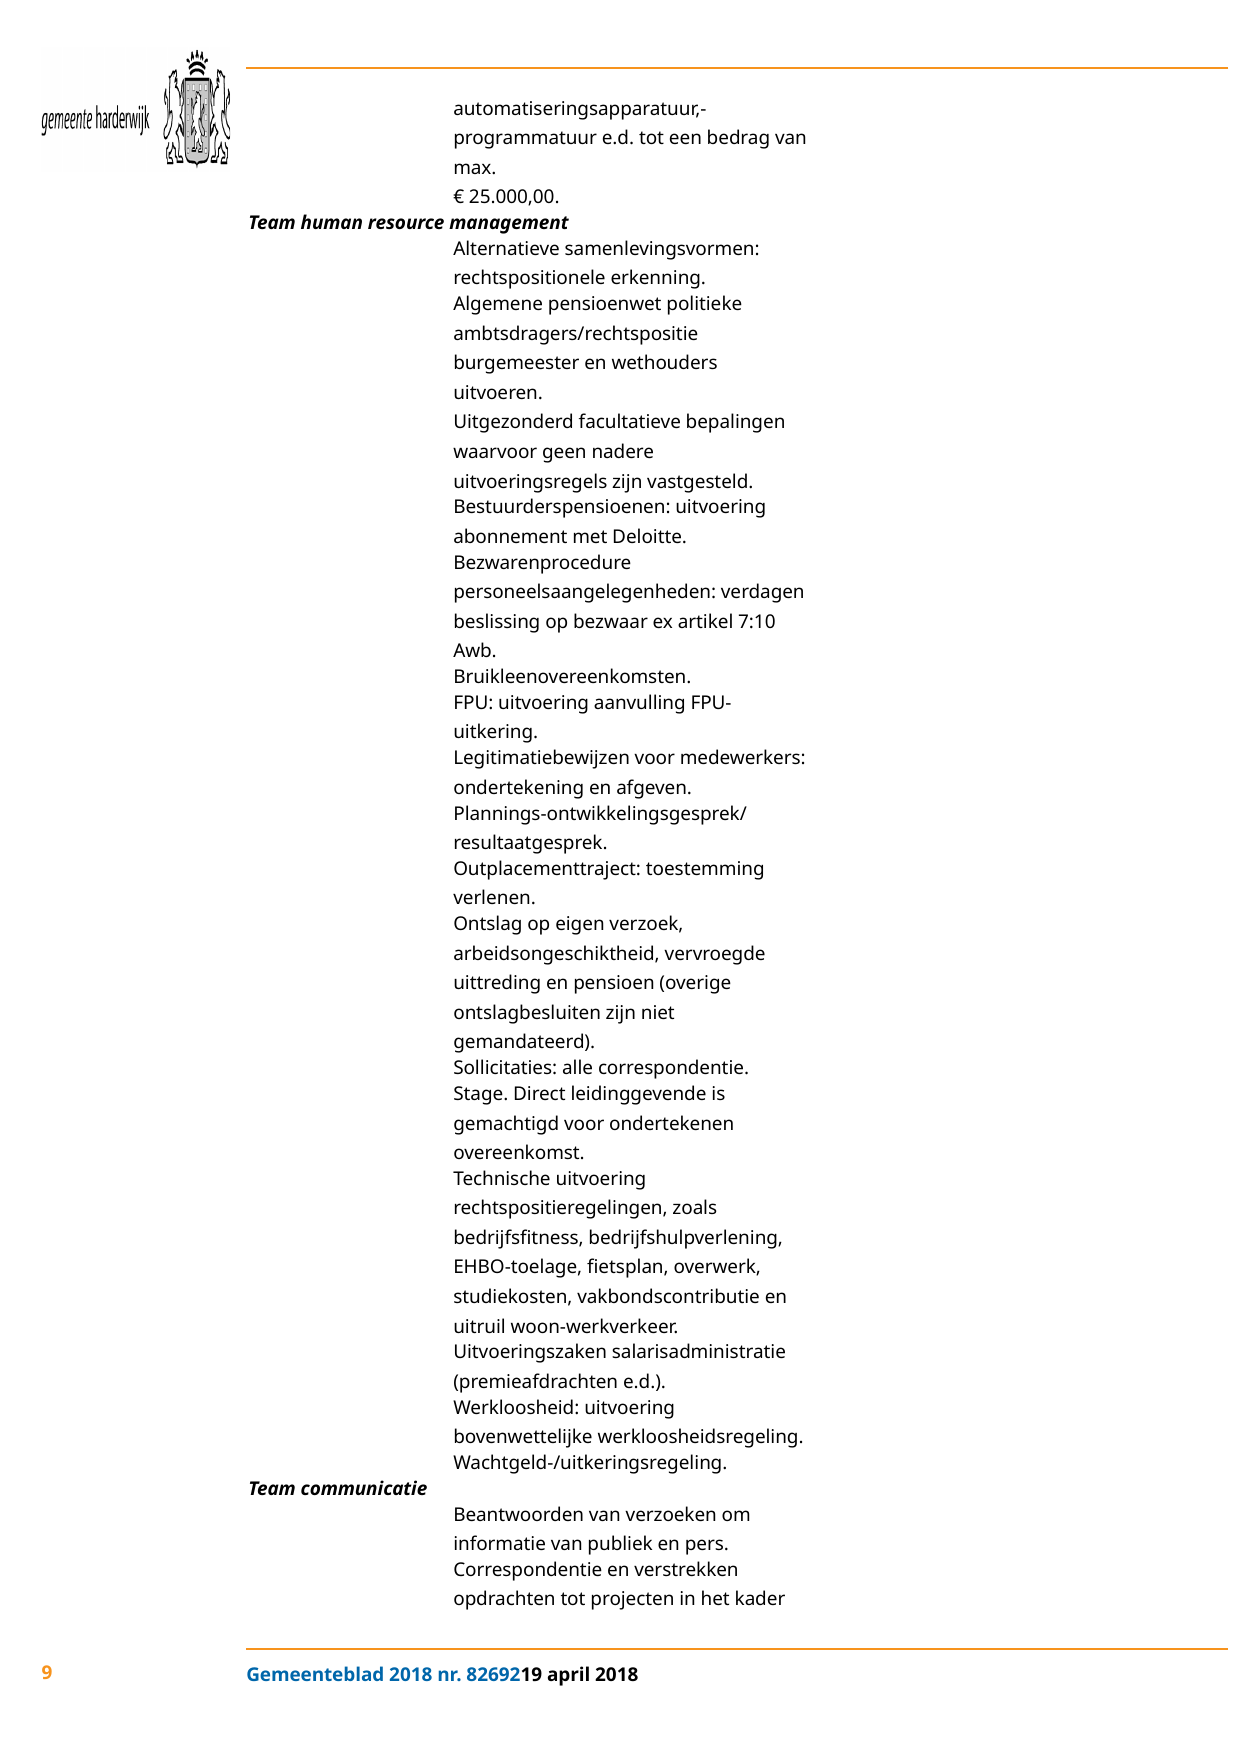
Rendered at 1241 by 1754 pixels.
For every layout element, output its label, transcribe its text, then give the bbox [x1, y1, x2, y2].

table_cell [248, 95, 453, 209]
table_cell [810, 663, 1083, 689]
table_cell [248, 1339, 453, 1394]
table_cell Wachtgeld-/uitkeringsregeling. [453, 1449, 810, 1475]
table_cell [248, 1394, 453, 1449]
table_cell [810, 290, 1083, 493]
table_cell [248, 855, 453, 910]
table_cell [810, 1165, 1083, 1339]
table_cell [810, 1394, 1083, 1449]
table_cell Correspondentie en verstrekken opdrachten tot projecten in het kader [453, 1556, 810, 1611]
table_cell [248, 744, 453, 800]
table_cell [248, 1054, 453, 1080]
table_cell Team communicatie [248, 1475, 1083, 1501]
table_cell [810, 1080, 1083, 1165]
table_cell [810, 1054, 1083, 1080]
picture [41, 47, 231, 172]
table_cell FPU: uitvoering aanvulling FPU-uitkering. [453, 689, 810, 744]
table_cell [810, 744, 1083, 800]
table_cell [248, 1165, 453, 1339]
table_cell [248, 800, 453, 855]
table_cell automatiseringsapparatuur,-programmatuur e.d. tot een bedrag van max. € 25.000,00. [453, 95, 810, 209]
table_cell [810, 1339, 1083, 1394]
table_cell Bezwarenprocedure personeelsaangelegenheden: verdagen beslissing op bezwaar ex artikel 7:10 Awb. [453, 549, 810, 663]
table_cell [248, 235, 453, 290]
table_cell [248, 1080, 453, 1165]
table_cell Ontslag op eigen verzoek, arbeidsongeschiktheid, vervroegde uittreding en pensioen (overige ontslagbesluiten zijn niet gemandateerd). [453, 910, 810, 1054]
table_cell Plannings-ontwikkelingsgesprek/resultaatgesprek. [453, 800, 810, 855]
table_cell [810, 689, 1083, 744]
table_cell [810, 855, 1083, 910]
table_cell Uitvoeringszaken salarisadministratie (premieafdrachten e.d.). [453, 1339, 810, 1394]
table_cell [810, 1556, 1083, 1611]
table_cell Technische uitvoering rechtspositieregelingen, zoals bedrijfsfitness, bedrijfshulpverlening, EHBO-toelage, fietsplan, overwerk, studiekosten, vakbondscontributie en uitruil woon-werkverkeer. [453, 1165, 810, 1339]
table_cell Sollicitaties: alle correspondentie. [453, 1054, 810, 1080]
table_cell Bestuurderspensioenen: uitvoering abonnement met Deloitte. [453, 494, 810, 549]
table_cell [248, 1449, 453, 1475]
table_cell Bruikleenovereenkomsten. [453, 663, 810, 689]
table_cell [810, 910, 1083, 1054]
table_cell [248, 689, 453, 744]
table_cell [810, 549, 1083, 663]
table_cell [248, 663, 453, 689]
table_cell Legitimatiebewijzen voor medewerkers: ondertekening en afgeven. [453, 744, 810, 800]
table_cell [248, 549, 453, 663]
table_cell [248, 1501, 453, 1556]
table_cell [248, 910, 453, 1054]
table_cell [810, 95, 1083, 209]
table_cell [810, 1449, 1083, 1475]
table_cell Alternatieve samenlevingsvormen: rechtspositionele erkenning. [453, 235, 810, 290]
table_cell [248, 1556, 453, 1611]
table_cell Algemene pensioenwet politieke ambtsdragers/rechtspositie burgemeester en wethouders uitvoeren. Uitgezonderd facultatieve bepalingen waarvoor geen nadere uitvoeringsregels zijn vastgesteld. [453, 290, 810, 493]
table_cell Outplacementtraject: toestemming verlenen. [453, 855, 810, 910]
table_cell [248, 290, 453, 493]
table_cell [810, 800, 1083, 855]
table_cell [810, 1501, 1083, 1556]
table_cell [810, 494, 1083, 549]
table_cell Beantwoorden van verzoeken om informatie van publiek en pers. [453, 1501, 810, 1556]
table_cell Team human resource management [248, 209, 1083, 235]
table_cell [248, 494, 453, 549]
table_cell [810, 235, 1083, 290]
table_cell Stage. Direct leidinggevende is gemachtigd voor ondertekenen overeenkomst. [453, 1080, 810, 1165]
table_cell Werkloosheid: uitvoering bovenwettelijke werkloosheidsregeling. [453, 1394, 810, 1449]
